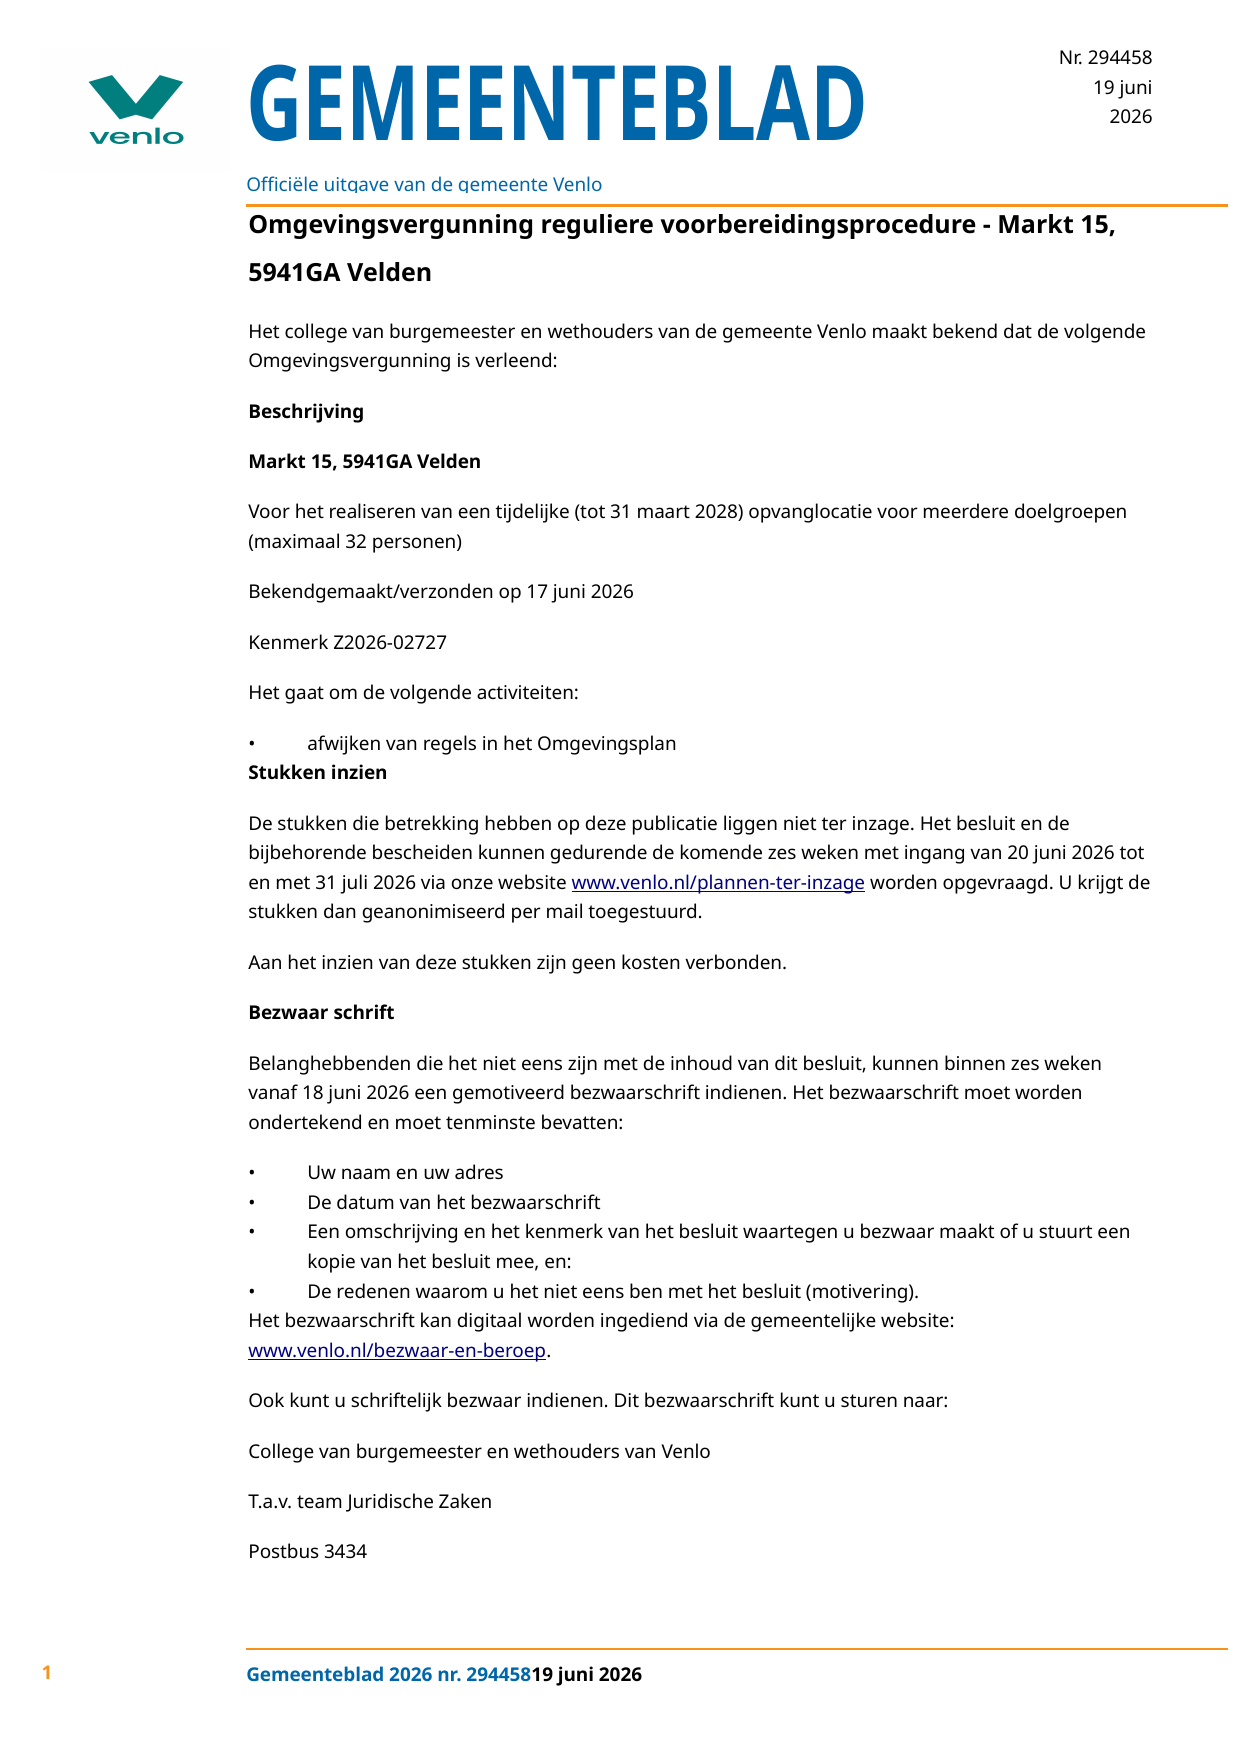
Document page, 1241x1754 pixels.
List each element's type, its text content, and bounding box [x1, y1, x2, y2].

list Een omschrijving en het kenmerk van het besluit waartegen u bezwaar maakt of u stuurt een kopie van het besluit mee, en: [248, 1219, 1152, 1274]
text Kenmerk Z2026-02727 [248, 629, 1152, 655]
text Het gaat om de volgende activiteiten: [248, 679, 1152, 705]
picture [41, 47, 231, 172]
list Uw naam en uw adres [248, 1159, 1152, 1185]
text Ook kunt u schriftelijk bezwaar indienen. Dit bezwaarschrift kunt u sturen naar: [248, 1387, 1152, 1413]
text Beschrijving [248, 398, 1152, 424]
text College van burgemeester en wethouders van Venlo [248, 1438, 1152, 1464]
text Bekendgemaakt/verzonden op 17 juni 2026 [248, 579, 1152, 604]
list afwijken van regels in het Omgevingsplan [248, 730, 1152, 756]
text Stukken inzien [248, 759, 1152, 785]
text Het college van burgemeester en wethouders van de gemeente Venlo maakt bekend dat de volgende Omgevingsvergunning is verleend: [248, 318, 1152, 373]
text Voor het realiseren van een tijdelijke (tot 31 maart 2028) opvanglocatie voor meerdere doelgroepen (maximaal 32 personen) [248, 499, 1152, 554]
text Bezwaar schrift [248, 999, 1152, 1025]
list De redenen waarom u het niet eens ben met het besluit (motivering). [248, 1278, 1152, 1304]
text Omgevingsvergunning reguliere voorbereidingsprocedure - Markt 15, 5941GA Velden [248, 207, 1152, 288]
text Aan het inzien van deze stukken zijn geen kosten verbonden. [248, 949, 1152, 975]
text Het bezwaarschrift kan digitaal worden ingediend via de gemeentelijke website: www.venlo.nl/bezwaar-en-beroep. [248, 1307, 1152, 1363]
text Belanghebbenden die het niet eens zijn met de inhoud van dit besluit, kunnen binnen zes weken vanaf 18 juni 2026 een gemotiveerd bezwaarschrift indienen. Het bezwaarschrift moet worden ondertekend en moet tenminste bevatten: [248, 1050, 1152, 1135]
text Postbus 3434 [248, 1539, 1152, 1564]
list De datum van het bezwaarschrift [248, 1189, 1152, 1215]
text Markt 15, 5941GA Velden [248, 448, 1152, 474]
text De stukken die betrekking hebben op deze publicatie liggen niet ter inzage. Het besluit en de bijbehorende bescheiden kunnen gedurende de komende zes weken met ingang van 20 juni 2026 tot en met 31 juli 2026 via onze website www.venlo.nl/plannen-ter-inzage worden opgevraagd. U krijgt de stukken dan geanonimiseerd per mail toegestuurd. [248, 810, 1152, 924]
text T.a.v. team Juridische Zaken [248, 1488, 1152, 1514]
